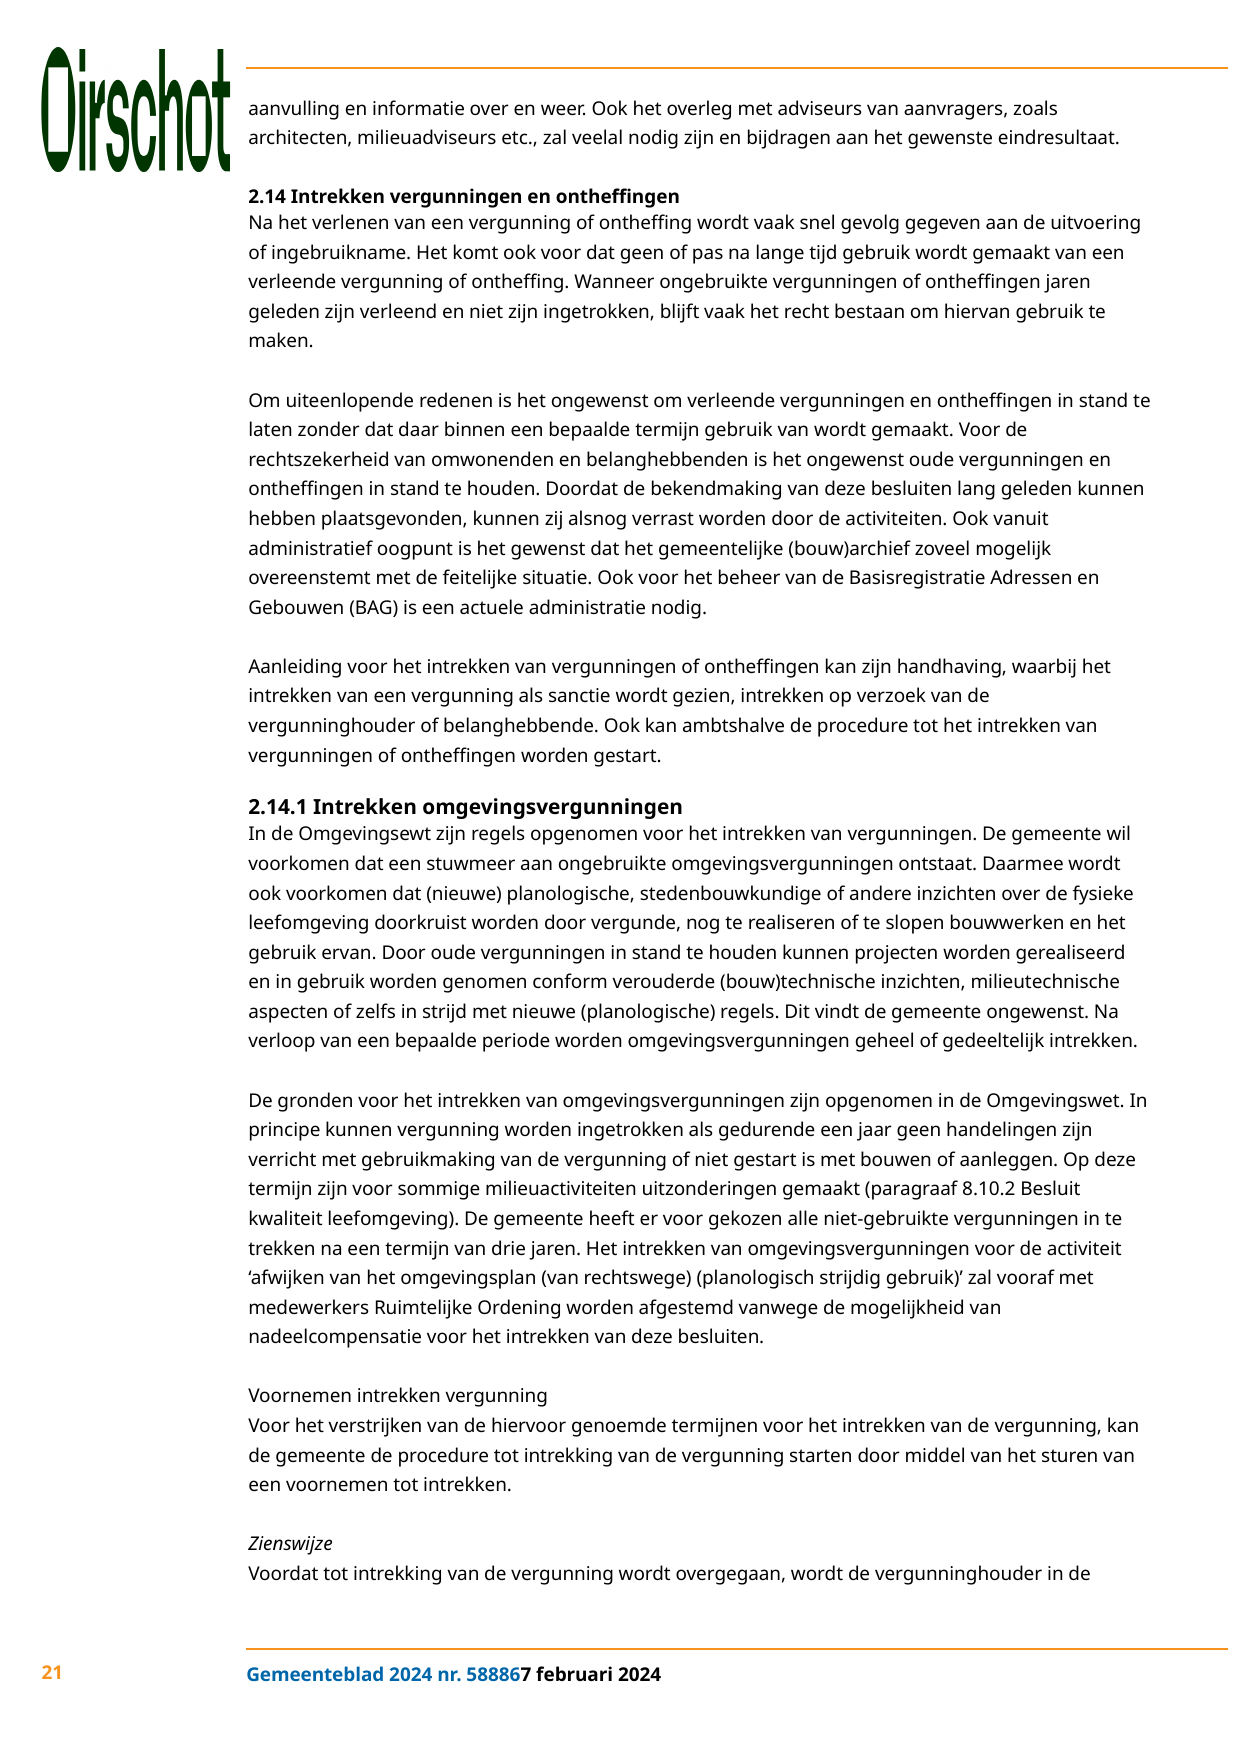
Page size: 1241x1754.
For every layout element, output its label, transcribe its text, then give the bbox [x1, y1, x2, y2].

text Aanleiding voor het intrekken van vergunningen of ontheffingen kan zijn handhaving, waarbij het intrekken van een vergunning als sanctie wordt gezien, intrekken op verzoek van de vergunninghouder of belanghebbende. Ook kan ambtshalve de procedure tot het intrekken van vergunningen of ontheffingen worden gestart. [248, 653, 1152, 767]
picture [41, 47, 231, 172]
text 2.14 Intrekken vergunningen en ontheffingen [248, 183, 1152, 209]
text In de Omgevingsewt zijn regels opgenomen voor het intrekken van vergunningen. De gemeente wil voorkomen dat een stuwmeer aan ongebruikte omgevingsvergunningen ontstaat. Daarmee wordt ook voorkomen dat (nieuwe) planologische, stedenbouwkundige of andere inzichten over de fysieke leefomgeving doorkruist worden door vergunde, nog te realiseren of te slopen bouwwerken en het gebruik ervan. Door oude vergunningen in stand te houden kunnen projecten worden gerealiseerd en in gebruik worden genomen conform verouderde (bouw)technische inzichten, milieutechnische aspecten of zelfs in strijd met nieuwe (planologische) regels. Dit vindt de gemeente ongewenst. Na verloop van een bepaalde periode worden omgevingsvergunningen geheel of gedeeltelijk intrekken. [248, 821, 1152, 1053]
text Zienswijze [248, 1531, 1152, 1556]
text Voornemen intrekken vergunning [248, 1383, 1152, 1408]
text 2.14.1 Intrekken omgevingsvergunningen [248, 792, 1152, 821]
text De gronden voor het intrekken van omgevingsvergunningen zijn opgenomen in de Omgevingswet. In principe kunnen vergunning worden ingetrokken als gedurende een jaar geen handelingen zijn verricht met gebruikmaking van de vergunning of niet gestart is met bouwen of aanleggen. Op deze termijn zijn voor sommige milieuactiviteiten uitzonderingen gemaakt (paragraaf 8.10.2 Besluit kwaliteit leefomgeving). De gemeente heeft er voor gekozen alle niet-gebruikte vergunningen in te trekken na een termijn van drie jaren. Het intrekken van omgevingsvergunningen voor de activiteit ‘afwijken van het omgevingsplan (van rechtswege) (planologisch strijdig gebruik)’ zal vooraf met medewerkers Ruimtelijke Ordening worden afgestemd vanwege de mogelijkheid van nadeelcompensatie voor het intrekken van deze besluiten. [248, 1087, 1152, 1349]
text aanvulling en informatie over en weer. Ook het overleg met adviseurs van aanvragers, zoals architecten, milieuadviseurs etc., zal veelal nodig zijn en bijdragen aan het gewenste eindresultaat. [248, 95, 1152, 150]
text Na het verlenen van een vergunning of ontheffing wordt vaak snel gevolg gegeven aan de uitvoering of ingebruikname. Het komt ook voor dat geen of pas na lange tijd gebruik wordt gemaakt van een verleende vergunning of ontheffing. Wanneer ongebruikte vergunningen of ontheffingen jaren geleden zijn verleend en niet zijn ingetrokken, blijft vaak het recht bestaan om hiervan gebruik te maken. [248, 209, 1152, 353]
text Om uiteenlopende redenen is het ongewenst om verleende vergunningen en ontheffingen in stand te laten zonder dat daar binnen een bepaalde termijn gebruik van wordt gemaakt. Voor de rechtszekerheid van omwonenden en belanghebbenden is het ongewenst oude vergunningen en ontheffingen in stand te houden. Doordat de bekendmaking van deze besluiten lang geleden kunnen hebben plaatsgevonden, kunnen zij alsnog verrast worden door de activiteiten. Ook vanuit administratief oogpunt is het gewenst dat het gemeentelijke (bouw)archief zoveel mogelijk overeenstemt met de feitelijke situatie. Ook voor het beheer van de Basisregistratie Adressen en Gebouwen (BAG) is een actuele administratie nodig. [248, 387, 1152, 619]
text Voor het verstrijken van de hiervoor genoemde termijnen voor het intrekken van de vergunning, kan de gemeente de procedure tot intrekking van de vergunning starten door middel van het sturen van een voornemen tot intrekken. [248, 1412, 1152, 1497]
text Voordat tot intrekking van de vergunning wordt overgegaan, wordt de vergunninghouder in de [248, 1560, 1152, 1586]
